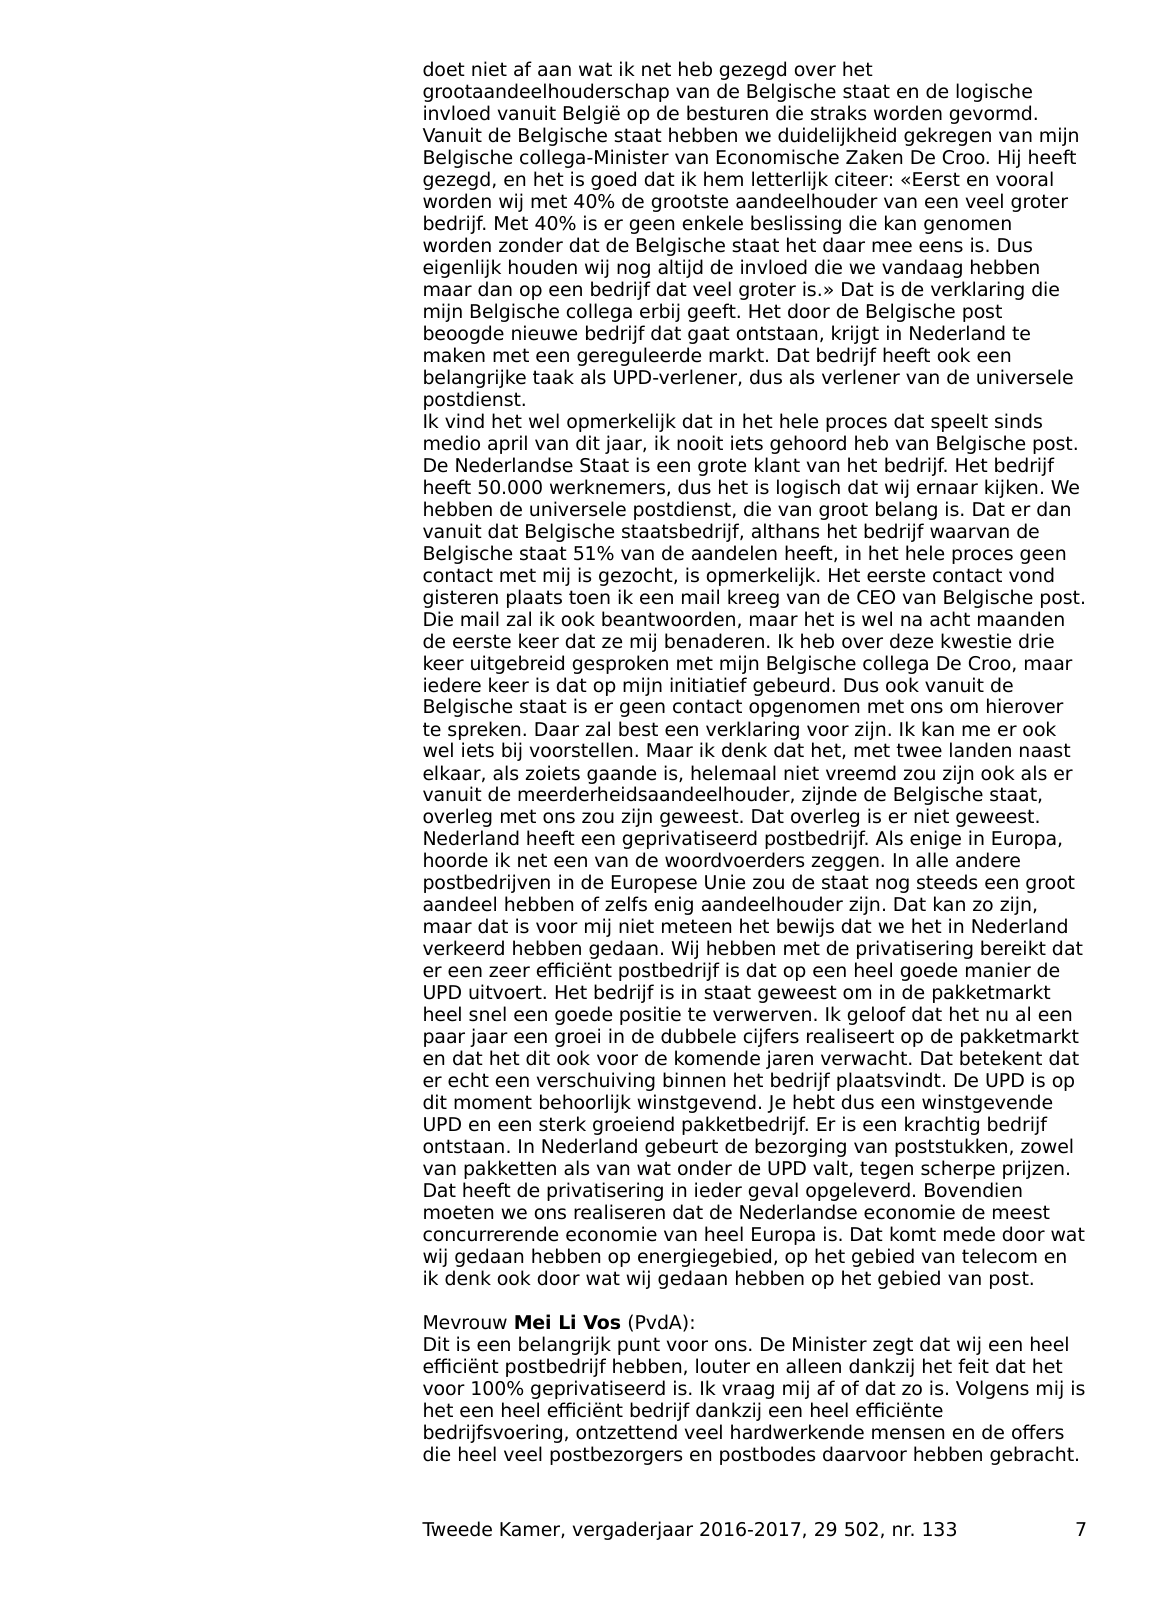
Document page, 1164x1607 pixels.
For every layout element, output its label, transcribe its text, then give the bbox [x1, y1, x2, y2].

text Mevrouw Mei Li Vos (PvdA): [422, 1312, 1087, 1334]
text doet niet af aan wat ik net heb gezegd over het grootaandeelhouderschap van de Belgische staat en de logische invloed vanuit België op de besturen die straks worden gevormd. [422, 59, 1087, 125]
text Ik vind het wel opmerkelijk dat in het hele proces dat speelt sinds medio april van dit jaar, ik nooit iets gehoord heb van Belgische post. De Nederlandse Staat is een grote klant van het bedrijf. Het bedrijf heeft 50.000 werknemers, dus het is logisch dat wij ernaar kijken. We hebben de universele postdienst, die van groot belang is. Dat er dan vanuit dat Belgische staatsbedrijf, althans het bedrijf waarvan de Belgische staat 51% van de aandelen heeft, in het hele proces geen contact met mij is gezocht, is opmerkelijk. Het eerste contact vond gisteren plaats toen ik een mail kreeg van de CEO van Belgische post. Die mail zal ik ook beantwoorden, maar het is wel na acht maanden de eerste keer dat ze mij benaderen. Ik heb over deze kwestie drie keer uitgebreid gesproken met mijn Belgische collega De Croo, maar iedere keer is dat op mijn initiatief gebeurd. Dus ook vanuit de Belgische staat is er geen contact opgenomen met ons om hierover te spreken. Daar zal best een verklaring voor zijn. Ik kan me er ook wel iets bij voorstellen. Maar ik denk dat het, met twee landen naast elkaar, als zoiets gaande is, helemaal niet vreemd zou zijn ook als er vanuit de meerderheidsaandeelhouder, zijnde de Belgische staat, overleg met ons zou zijn geweest. Dat overleg is er niet geweest. [422, 411, 1087, 828]
text Vanuit de Belgische staat hebben we duidelijkheid gekregen van mijn Belgische collega-Minister van Economische Zaken De Croo. Hij heeft gezegd, en het is goed dat ik hem letterlijk citeer: «Eerst en vooral worden wij met 40% de grootste aandeelhouder van een veel groter bedrijf. Met 40% is er geen enkele beslissing die kan genomen worden zonder dat de Belgische staat het daar mee eens is. Dus eigenlijk houden wij nog altijd de invloed die we vandaag hebben maar dan op een bedrijf dat veel groter is.» Dat is de verklaring die mijn Belgische collega erbij geeft. Het door de Belgische post beoogde nieuwe bedrijf dat gaat ontstaan, krijgt in Nederland te maken met een gereguleerde markt. Dat bedrijf heeft ook een belangrijke taak als UPD-verlener, dus als verlener van de universele postdienst. [422, 125, 1087, 411]
text Nederland heeft een geprivatiseerd postbedrijf. Als enige in Europa, hoorde ik net een van de woordvoerders zeggen. In alle andere postbedrijven in de Europese Unie zou de staat nog steeds een groot aandeel hebben of zelfs enig aandeelhouder zijn. Dat kan zo zijn, maar dat is voor mij niet meteen het bewijs dat we het in Nederland verkeerd hebben gedaan. Wij hebben met de privatisering bereikt dat er een zeer efficiënt postbedrijf is dat op een heel goede manier de UPD uitvoert. Het bedrijf is in staat geweest om in de pakketmarkt heel snel een goede positie te verwerven. Ik geloof dat het nu al een paar jaar een groei in de dubbele cijfers realiseert op de pakketmarkt en dat het dit ook voor de komende jaren verwacht. Dat betekent dat er echt een verschuiving binnen het bedrijf plaatsvindt. De UPD is op dit moment behoorlijk winstgevend. Je hebt dus een winstgevende UPD en een sterk groeiend pakketbedrijf. Er is een krachtig bedrijf ontstaan. In Nederland gebeurt de bezorging van poststukken, zowel van pakketten als van wat onder de UPD valt, tegen scherpe prijzen. Dat heeft de privatisering in ieder geval opgeleverd. Bovendien moeten we ons realiseren dat de Nederlandse economie de meest concurrerende economie van heel Europa is. Dat komt mede door wat wij gedaan hebben op energiegebied, op het gebied van telecom en ik denk ook door wat wij gedaan hebben op het gebied van post. [422, 828, 1087, 1290]
text Dit is een belangrijk punt voor ons. De Minister zegt dat wij een heel efficiënt postbedrijf hebben, louter en alleen dankzij het feit dat het voor 100% geprivatiseerd is. Ik vraag mij af of dat zo is. Volgens mij is het een heel efficiënt bedrijf dankzij een heel efficiënte bedrijfsvoering, ontzettend veel hardwerkende mensen en de offers die heel veel postbezorgers en postbodes daarvoor hebben gebracht. [422, 1334, 1087, 1466]
